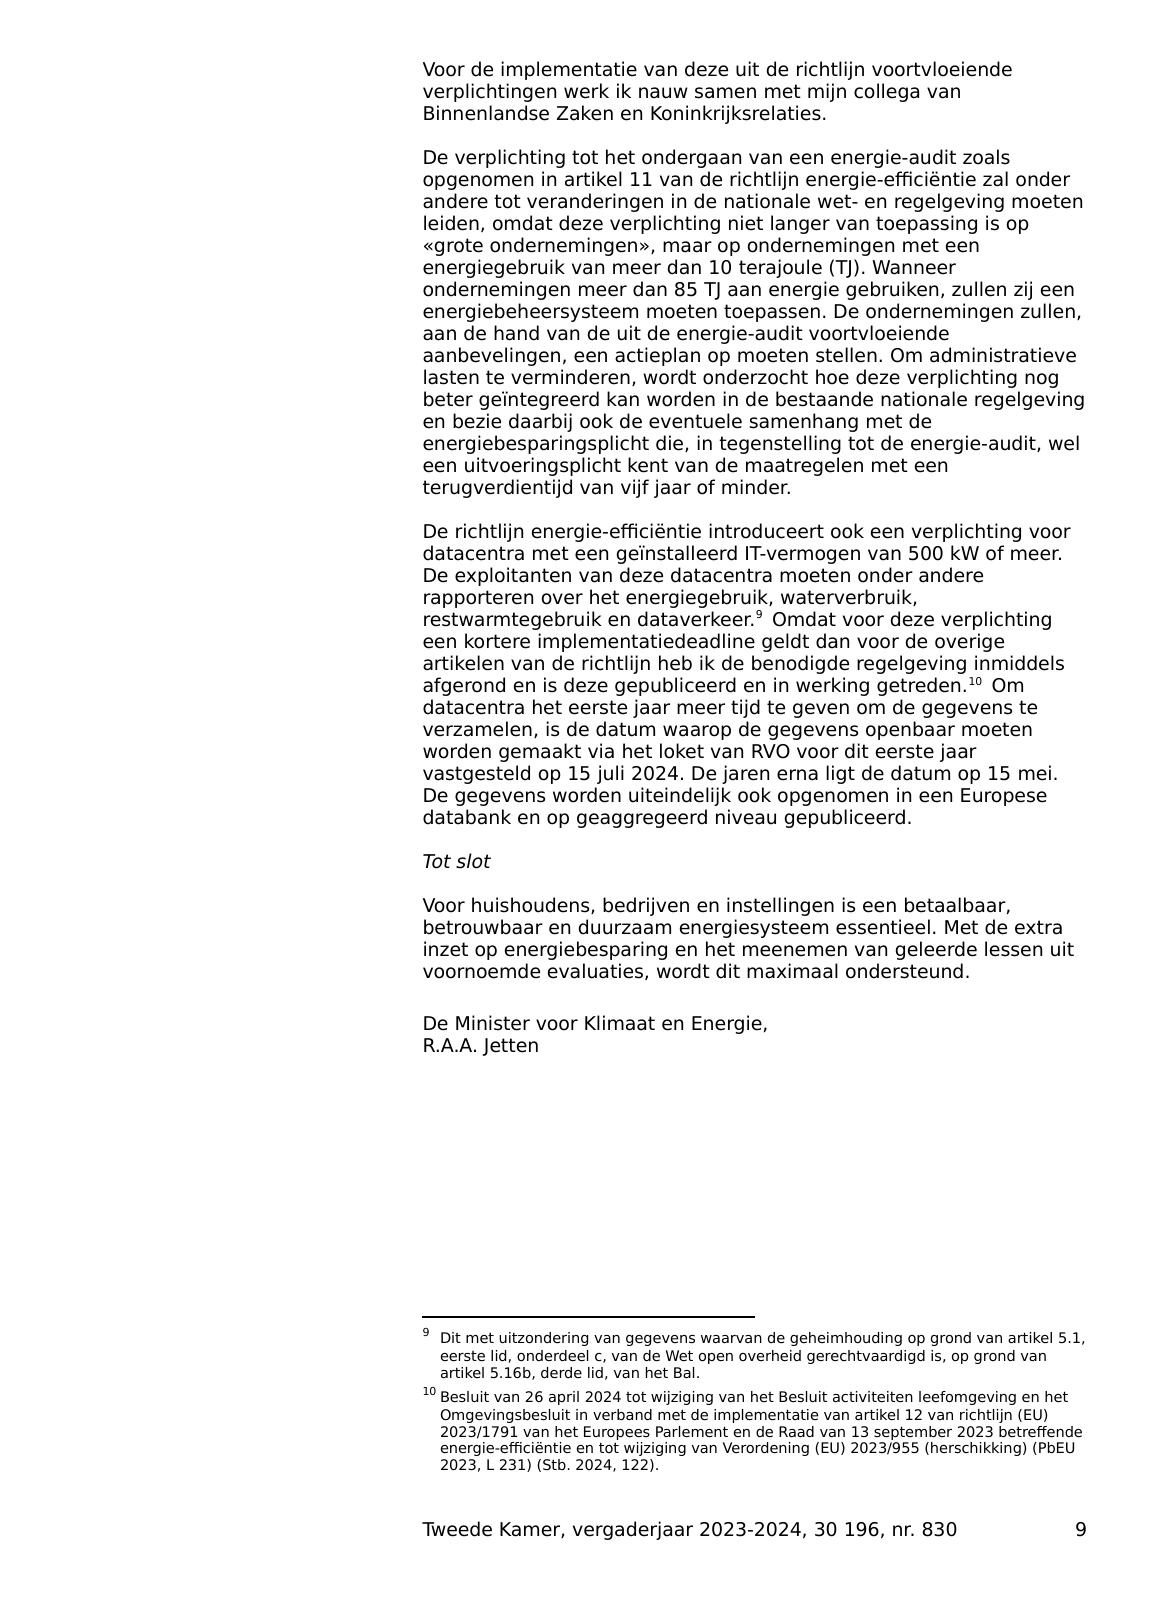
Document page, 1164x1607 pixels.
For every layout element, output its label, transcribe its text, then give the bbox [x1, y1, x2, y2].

text Voor de implementatie van deze uit de richtlijn voortvloeiende verplichtingen werk ik nauw samen met mijn collega van Binnenlandse Zaken en Koninkrijksrelaties. [422, 59, 1087, 125]
text De Minister voor Klimaat en Energie, R.A.A. Jetten [422, 1013, 1087, 1057]
text Voor huishoudens, bedrijven en instellingen is een betaalbaar, betrouwbaar en duurzaam energiesysteem essentieel. Met de extra inzet op energiebesparing en het meenemen van geleerde lessen uit voornoemde evaluaties, wordt dit maximaal ondersteund. [422, 895, 1087, 983]
text De richtlijn energie-efficiëntie introduceert ook een verplichting voor datacentra met een geïnstalleerd IT-vermogen van 500 kW of meer. De exploitanten van deze datacentra moeten onder andere rapporteren over het energiegebruik, waterverbruik, restwarmtegebruik en dataverkeer. Omdat voor deze verplichting een kortere implementatiedeadline geldt dan voor de overige artikelen van de richtlijn heb ik de benodigde regelgeving inmiddels afgerond en is deze gepubliceerd en in werking getreden. Om datacentra het eerste jaar meer tijd te geven om de gegevens te verzamelen, is de datum waarop de gegevens openbaar moeten worden gemaakt via het loket van RVO voor dit eerste jaar vastgesteld op 15 juli 2024. De jaren erna ligt de datum op 15 mei. De gegevens worden uiteindelijk ook opgenomen in een Europese databank en op geaggregeerd niveau gepubliceerd. [422, 521, 1087, 829]
text Besluit van 26 april 2024 tot wijziging van het Besluit activiteiten leefomgeving en het Omgevingsbesluit in verband met de implementatie van artikel 12 van richtlijn (EU) 2023/1791 van het Europees Parlement en de Raad van 13 september 2023 betreffende energie-efficiëntie en tot wijziging van Verordening (EU) 2023/955 (herschikking) (PbEU 2023, L 231) (Stb. 2024, 122). [422, 1385, 1087, 1474]
text Dit met uitzondering van gegevens waarvan de geheimhouding op grond van artikel 5.1, eerste lid, onderdeel c, van de Wet open overheid gerechtvaardigd is, op grond van artikel 5.16b, derde lid, van het Bal. [422, 1326, 1087, 1382]
text De verplichting tot het ondergaan van een energie-audit zoals opgenomen in artikel 11 van de richtlijn energie-efficiëntie zal onder andere tot veranderingen in de nationale wet- en regelgeving moeten leiden, omdat deze verplichting niet langer van toepassing is op «grote ondernemingen», maar op ondernemingen met een energiegebruik van meer dan 10 terajoule (TJ). Wanneer ondernemingen meer dan 85 TJ aan energie gebruiken, zullen zij een energiebeheersysteem moeten toepassen. De ondernemingen zullen, aan de hand van de uit de energie-audit voortvloeiende aanbevelingen, een actieplan op moeten stellen. Om administratieve lasten te verminderen, wordt onderzocht hoe deze verplichting nog beter geïntegreerd kan worden in de bestaande nationale regelgeving en bezie daarbij ook de eventuele samenhang met de energiebesparingsplicht die, in tegenstelling tot de energie-audit, wel een uitvoeringsplicht kent van de maatregelen met een terugverdientijd van vijf jaar of minder. [422, 147, 1087, 499]
subtitle Tot slot [422, 851, 1087, 873]
